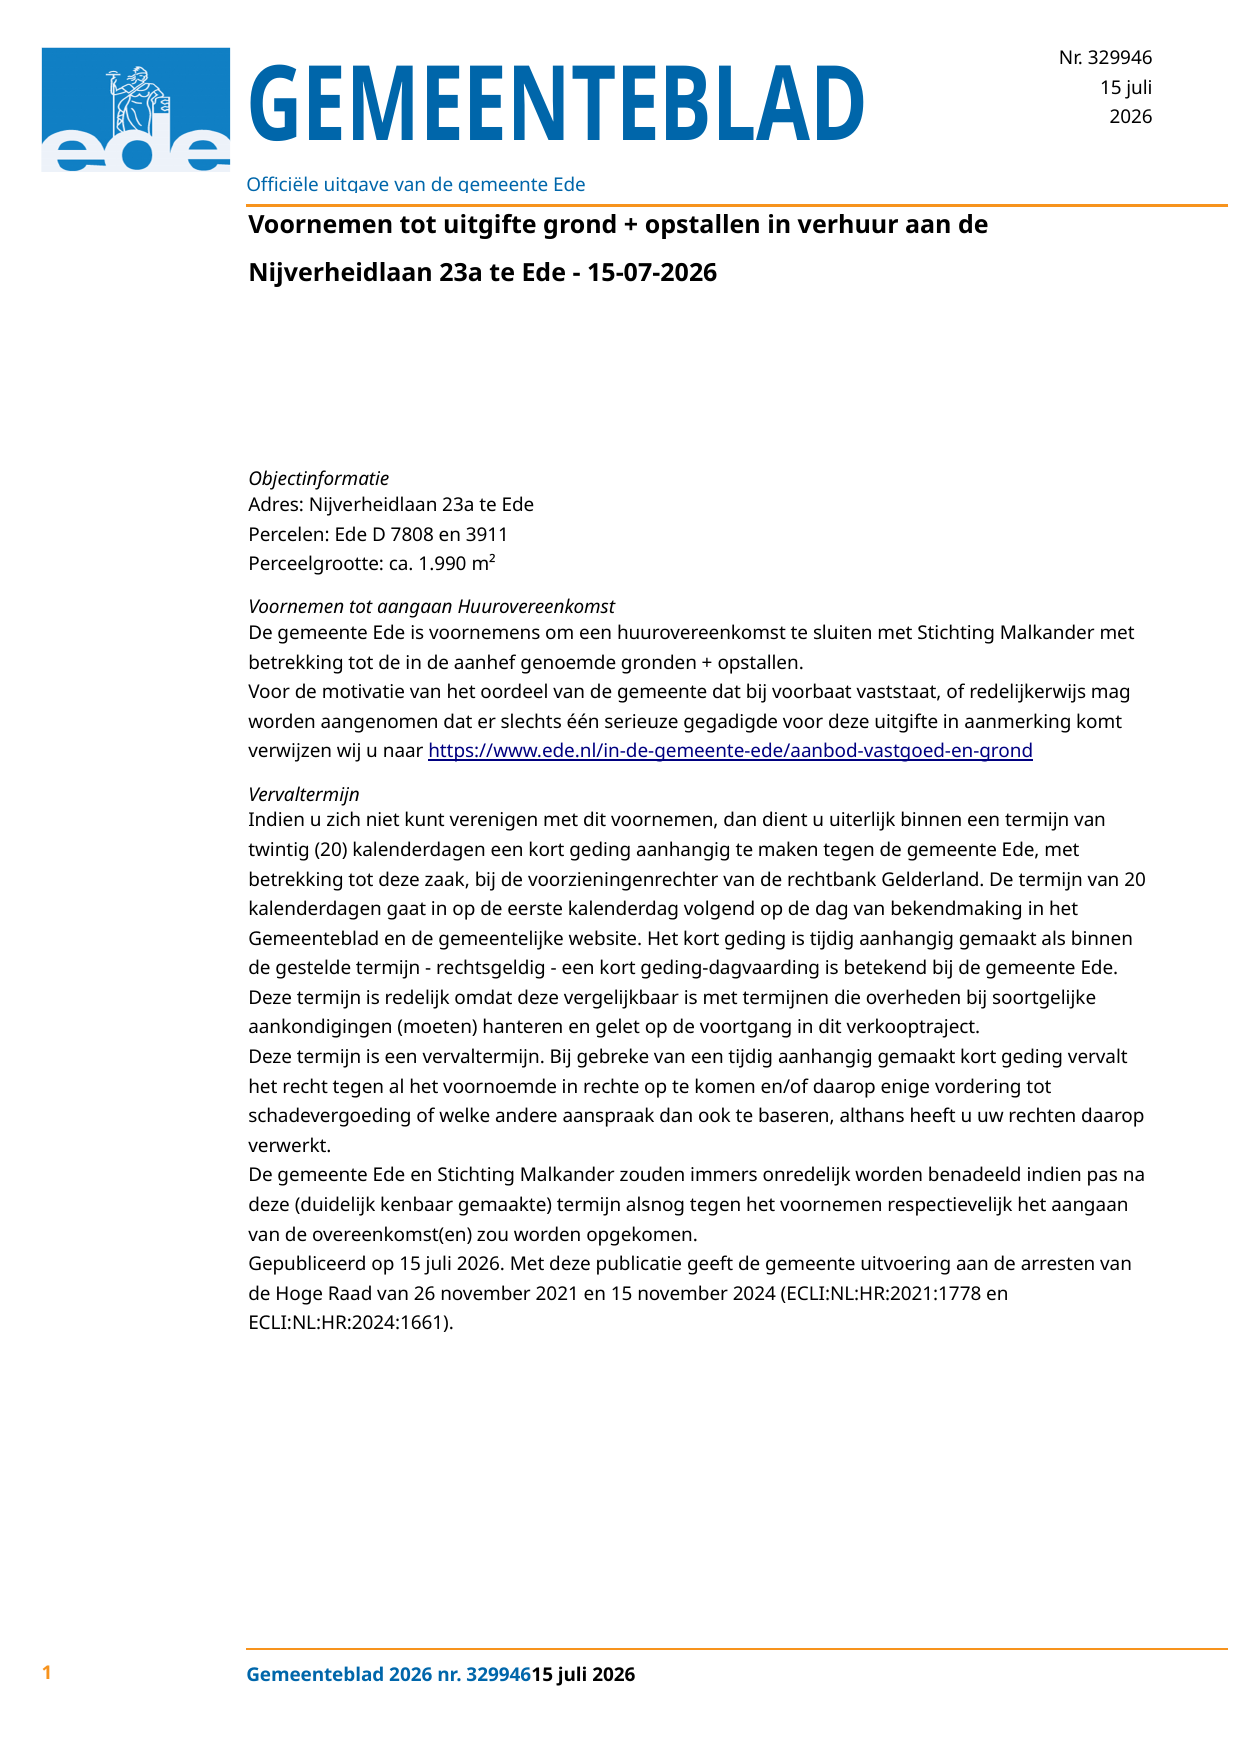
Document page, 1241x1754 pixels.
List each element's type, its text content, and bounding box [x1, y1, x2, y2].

text Percelen: Ede D 7808 en 3911 [248, 521, 1152, 547]
text De gemeente Ede is voornemens om een huurovereenkomst te sluiten met Stichting Malkander met betrekking tot de in de aanhef genoemde gronden + opstallen. [248, 619, 1152, 675]
text Voor de motivatie van het oordeel van de gemeente dat bij voorbaat vaststaat, of redelijkerwijs mag worden aangenomen dat er slechts één serieuze gegadigde voor deze uitgifte in aanmerking komt verwijzen wij u naar https://www.ede.nl/in-de-gemeente-ede/aanbod-vastgoed-en-grond [248, 678, 1152, 763]
text Perceelgrootte: ca. 1.990 m² [248, 551, 1152, 576]
text Indien u zich niet kunt verenigen met dit voornemen, dan dient u uiterlijk binnen een termijn van twintig (20) kalenderdagen een kort geding aanhangig te maken tegen de gemeente Ede, met betrekking tot deze zaak, bij de voorzieningenrechter van de rechtbank Gelderland. De termijn van 20 kalenderdagen gaat in op de eerste kalenderdag volgend op de dag van bekendmaking in het Gemeenteblad en de gemeentelijke website. Het kort geding is tijdig aanhangig gemaakt als binnen de gestelde termijn - rechtsgeldig - een kort geding-dagvaarding is betekend bij de gemeente Ede. Deze termijn is redelijk omdat deze vergelijkbaar is met termijnen die overheden bij soortgelijke aankondigingen (moeten) hanteren en gelet op de voortgang in dit verkooptraject. [248, 807, 1152, 1039]
picture [41, 47, 231, 172]
text Objectinformatie [248, 466, 1152, 491]
text Vervaltermijn [248, 781, 1152, 807]
text Gepubliceerd op 15 juli 2026. Met deze publicatie geeft de gemeente uitvoering aan de arresten van de Hoge Raad van 26 november 2021 en 15 november 2024 (ECLI:NL:HR:2021:1778 en ECLI:NL:HR:2024:1661). [248, 1250, 1152, 1335]
text Voornemen tot aangaan Huurovereenkomst [248, 594, 1152, 619]
text Deze termijn is een vervaltermijn. Bij gebreke van een tijdig aanhangig gemaakt kort geding vervalt het recht tegen al het voornoemde in rechte op te komen en/of daarop enige vordering tot schadevergoeding of welke andere aanspraak dan ook te baseren, althans heeft u uw rechten daarop verwerkt. [248, 1043, 1152, 1158]
text Voornemen tot uitgifte grond + opstallen in verhuur aan de Nijverheidlaan 23a te Ede - 15-07-2026 [248, 207, 1152, 288]
text Adres: Nijverheidlaan 23a te Ede [248, 491, 1152, 517]
text De gemeente Ede en Stichting Malkander zouden immers onredelijk worden benadeeld indien pas na deze (duidelijk kenbaar gemaakte) termijn alsnog tegen het voornemen respectievelijk het aangaan van de overeenkomst(en) zou worden opgekomen. [248, 1162, 1152, 1246]
